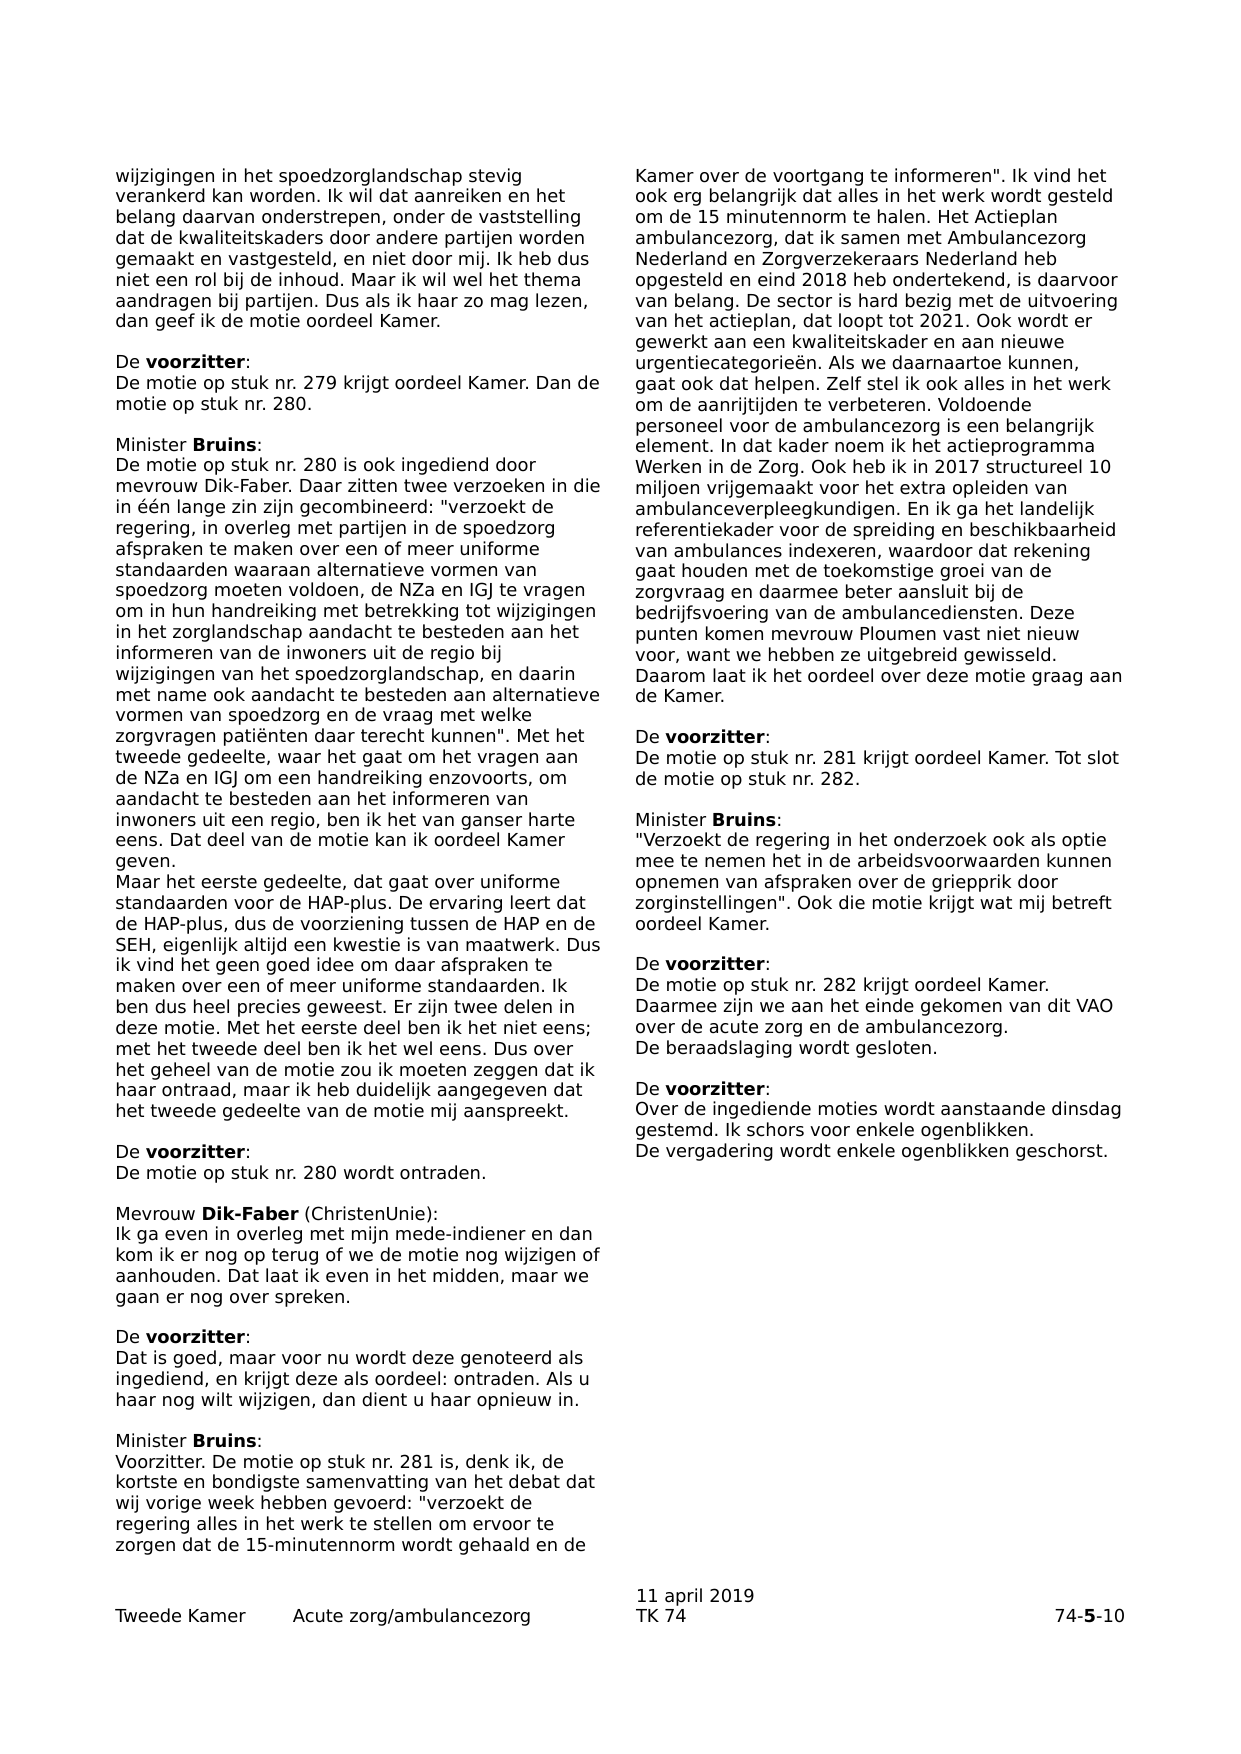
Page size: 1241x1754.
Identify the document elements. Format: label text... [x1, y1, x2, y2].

text De beraadslaging wordt gesloten. [635, 1037, 1125, 1058]
text De voorzitter: [115, 1142, 605, 1162]
text De motie op stuk nr. 281 krijgt oordeel Kamer. Tot slot de motie op stuk nr. 282. [635, 748, 1125, 789]
text De voorzitter: [115, 352, 605, 373]
text Dat is goed, maar voor nu wordt deze genoteerd als ingediend, en krijgt deze als oordeel: ontraden. Als u haar nog wilt wijzigen, dan dient u haar opnieuw in. [115, 1348, 605, 1411]
text Minister Bruins: [115, 1431, 605, 1451]
text Minister Bruins: [115, 434, 605, 455]
text De voorzitter: [635, 954, 1125, 975]
text Over de ingediende moties wordt aanstaande dinsdag gestemd. Ik schors voor enkele ogenblikken. [635, 1099, 1125, 1141]
text De motie op stuk nr. 280 is ook ingediend door mevrouw Dik-Faber. Daar zitten twee verzoeken in die in één lange zin zijn gecombineerd: "verzoekt de regering, in overleg met partijen in de spoedzorg afspraken te maken over een of meer uniforme standaarden waaraan alternatieve vormen van spoedzorg moeten voldoen, de NZa en IGJ te vragen om in hun handreiking met betrekking tot wijzigingen in het zorglandschap aandacht te besteden aan het informeren van de inwoners uit de regio bij wijzigingen van het spoedzorglandschap, en daarin met name ook aandacht te besteden aan alternatieve vormen van spoedzorg en de vraag met welke zorgvragen patiënten daar terecht kunnen". Met het tweede gedeelte, waar het gaat om het vragen aan de NZa en IGJ om een handreiking enzovoorts, om aandacht te besteden aan het informeren van inwoners uit een regio, ben ik het van ganser harte eens. Dat deel van de motie kan ik oordeel Kamer geven. [115, 455, 605, 872]
text Minister Bruins: [635, 809, 1125, 830]
text Maar het eerste gedeelte, dat gaat over uniforme standaarden voor de HAP-plus. De ervaring leert dat de HAP-plus, dus de voorziening tussen de HAP en de SEH, eigenlijk altijd een kwestie is van maatwerk. Dus ik vind het geen goed idee om daar afspraken te maken over een of meer uniforme standaarden. Ik ben dus heel precies geweest. Er zijn twee delen in deze motie. Met het eerste deel ben ik het niet eens; met het tweede deel ben ik het wel eens. Dus over het geheel van de motie zou ik moeten zeggen dat ik haar ontraad, maar ik heb duidelijk aangegeven dat het tweede gedeelte van de motie mij aanspreekt. [115, 872, 605, 1122]
text Ik ga even in overleg met mijn mede-indiener en dan kom ik er nog op terug of we de motie nog wijzigen of aanhouden. Dat laat ik even in het midden, maar we gaan er nog over spreken. [115, 1224, 605, 1307]
text De motie op stuk nr. 280 wordt ontraden. [115, 1162, 605, 1183]
text De motie op stuk nr. 282 krijgt oordeel Kamer. Daarmee zijn we aan het einde gekomen van dit VAO over de acute zorg en de ambulancezorg. [635, 975, 1125, 1037]
text wijzigingen in het spoedzorglandschap stevig verankerd kan worden. Ik wil dat aanreiken en het belang daarvan onderstrepen, onder de vaststelling dat de kwaliteitskaders door andere partijen worden gemaakt en vastgesteld, en niet door mij. Ik heb dus niet een rol bij de inhoud. Maar ik wil wel het thema aandragen bij partijen. Dus als ik haar zo mag lezen, dan geef ik de motie oordeel Kamer. [115, 165, 605, 332]
text De voorzitter: [635, 727, 1125, 748]
text De motie op stuk nr. 279 krijgt oordeel Kamer. Dan de motie op stuk nr. 280. [115, 373, 605, 414]
text De voorzitter: [115, 1327, 605, 1348]
text "Verzoekt de regering in het onderzoek ook als optie mee te nemen het in de arbeidsvoorwaarden kunnen opnemen van afspraken over de griepprik door zorginstellingen". Ook die motie krijgt wat mij betreft oordeel Kamer. [635, 830, 1125, 934]
text Kamer over de voortgang te informeren". Ik vind het ook erg belangrijk dat alles in het werk wordt gesteld om de 15 minutennorm te halen. Het Actieplan ambulancezorg, dat ik samen met Ambulancezorg Nederland en Zorgverzekeraars Nederland heb opgesteld en eind 2018 heb ondertekend, is daarvoor van belang. De sector is hard bezig met de uitvoering van het actieplan, dat loopt tot 2021. Ook wordt er gewerkt aan een kwaliteitskader en aan nieuwe urgentiecategorieën. Als we daarnaartoe kunnen, gaat ook dat helpen. Zelf stel ik ook alles in het werk om de aanrijtijden te verbeteren. Voldoende personeel voor de ambulancezorg is een belangrijk element. In dat kader noem ik het actieprogramma Werken in de Zorg. Ook heb ik in 2017 structureel 10 miljoen vrijgemaakt voor het extra opleiden van ambulanceverpleegkundigen. En ik ga het landelijk referentiekader voor de spreiding en beschikbaarheid van ambulances indexeren, waardoor dat rekening gaat houden met de toekomstige groei van de zorgvraag en daarmee beter aansluit bij de bedrijfsvoering van de ambulancediensten. Deze punten komen mevrouw Ploumen vast niet nieuw voor, want we hebben ze uitgebreid gewisseld. Daarom laat ik het oordeel over deze motie graag aan de Kamer. [635, 165, 1125, 707]
text De vergadering wordt enkele ogenblikken geschorst. [635, 1141, 1125, 1162]
text Voorzitter. De motie op stuk nr. 281 is, denk ik, de kortste en bondigste samenvatting van het debat dat wij vorige week hebben gevoerd: "verzoekt de regering alles in het werk te stellen om ervoor te zorgen dat de 15-minutennorm wordt gehaald en de [115, 1451, 605, 1556]
text Mevrouw Dik-Faber (ChristenUnie): [115, 1203, 605, 1224]
text De voorzitter: [635, 1078, 1125, 1099]
